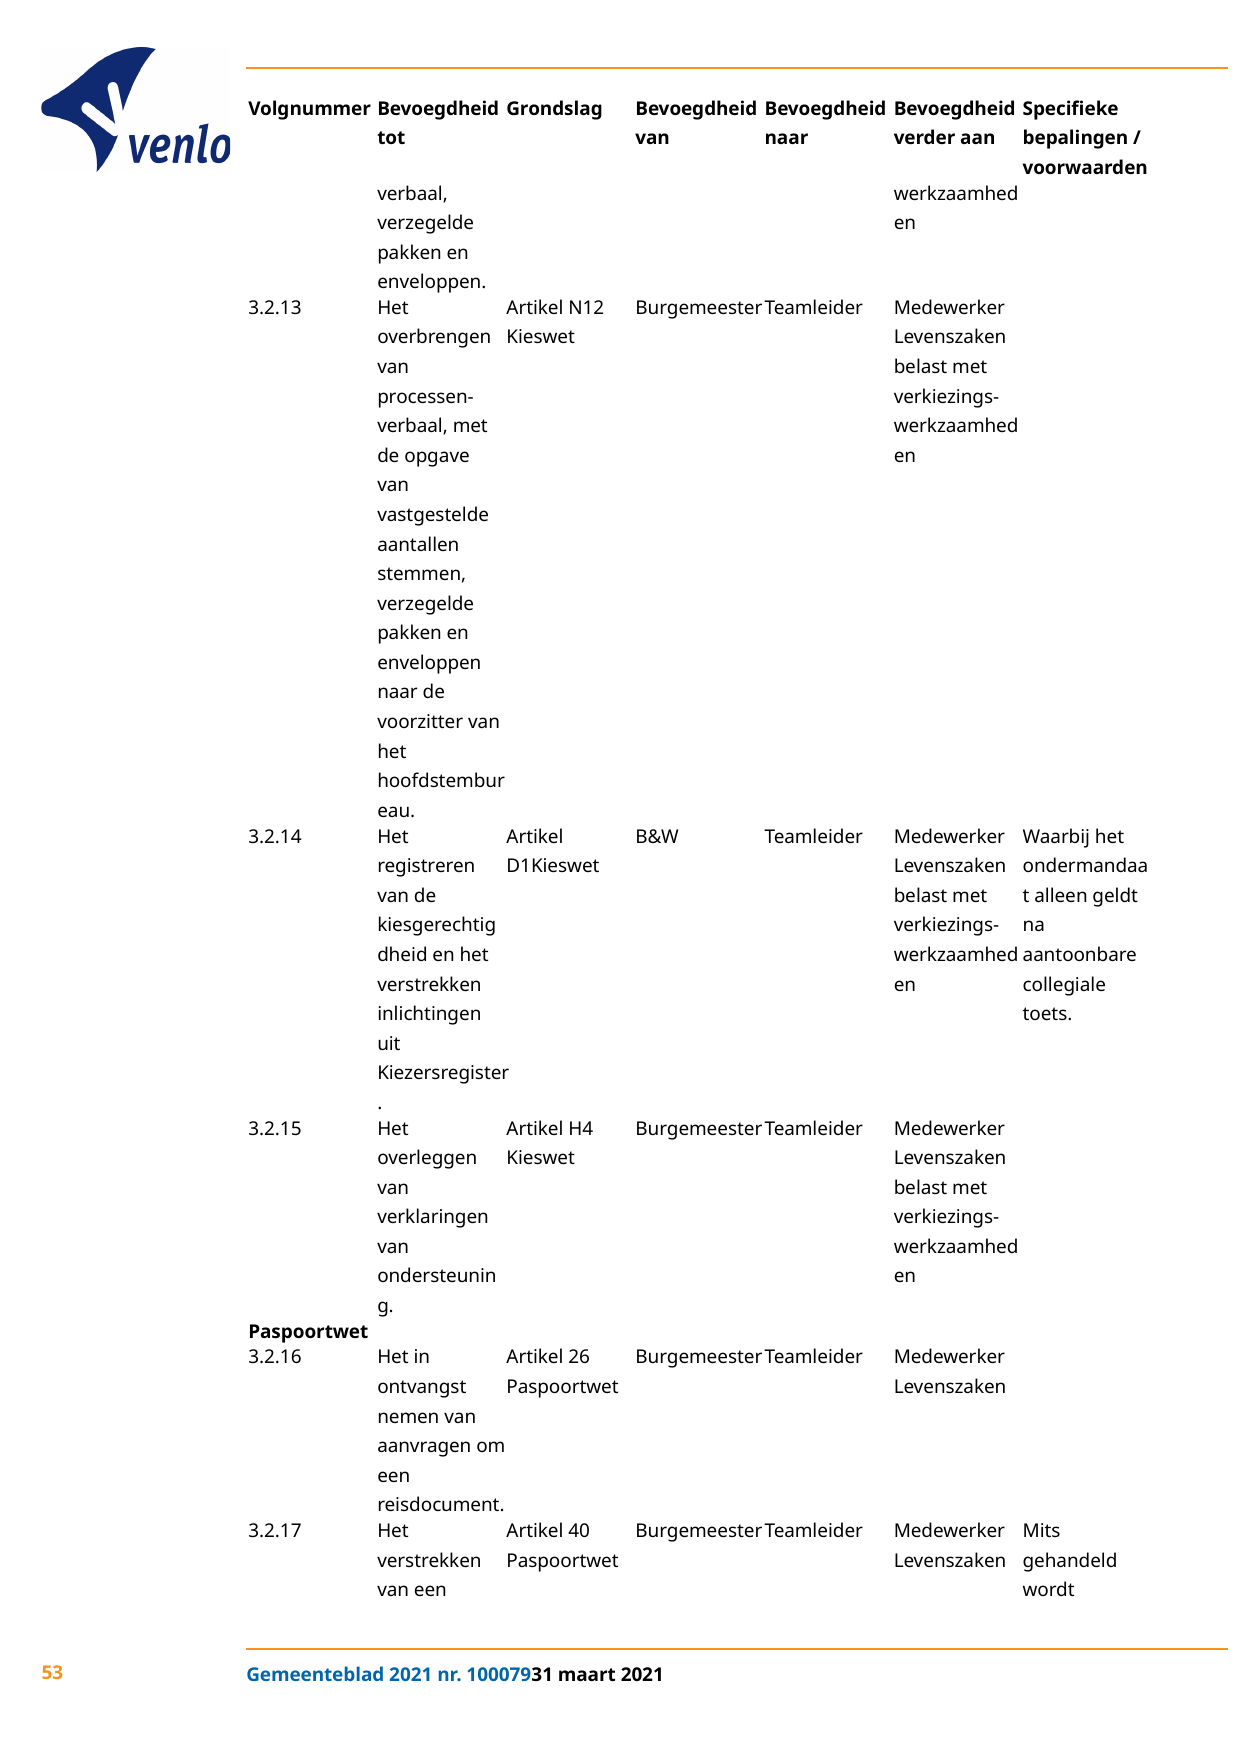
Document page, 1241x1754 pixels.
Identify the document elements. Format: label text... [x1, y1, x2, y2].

table_cell verbaal, verzegelde pakken en enveloppen. [377, 180, 506, 294]
table_cell [1023, 1115, 1152, 1318]
table_cell 3.2.14 [248, 823, 377, 1115]
table_cell Medewerker Levenszaken belast met verkiezings-werkzaamheden [894, 1115, 1022, 1318]
table_header Bevoegdheid naar [764, 95, 893, 180]
table_cell Medewerker Levenszaken belast met verkiezings-werkzaamheden [894, 823, 1022, 1115]
table_cell Medewerker Levenszaken [894, 1344, 1022, 1517]
table_cell Teamleider [764, 294, 893, 823]
table_cell Burgemeester [635, 1344, 764, 1517]
table_cell 3.2.15 [248, 1115, 377, 1318]
table_cell Artikel H4 Kieswet [506, 1115, 635, 1318]
table_cell [764, 180, 893, 294]
table_cell 3.2.17 [248, 1518, 377, 1602]
table_cell 3.2.13 [248, 294, 377, 823]
table_cell Mits gehandeld wordt [1023, 1518, 1152, 1602]
table_cell Teamleider [764, 1518, 893, 1602]
table_cell [635, 180, 764, 294]
table_cell Het in ontvangst nemen van aanvragen om een reisdocument. [377, 1344, 506, 1517]
picture [41, 47, 231, 172]
table_cell Medewerker Levenszaken belast met verkiezings-werkzaamheden [894, 294, 1022, 823]
table_header Specifieke bepalingen / voorwaarden [1023, 95, 1152, 180]
table_cell Burgemeester [635, 294, 764, 823]
table_cell Teamleider [764, 823, 893, 1115]
table_cell [506, 180, 635, 294]
table_cell [1023, 180, 1152, 294]
table_header Bevoegdheid verder aan [894, 95, 1022, 180]
table_cell Paspoortwet [248, 1318, 1152, 1344]
table_cell Teamleider [764, 1115, 893, 1318]
table_cell Het overleggen van verklaringen van ondersteuning. [377, 1115, 506, 1318]
table_header Grondslag [506, 95, 635, 180]
table_cell Burgemeester [635, 1518, 764, 1602]
table_cell [1023, 294, 1152, 823]
table_cell Artikel 40 Paspoortwet [506, 1518, 635, 1602]
table_cell Artikel N12 Kieswet [506, 294, 635, 823]
table_cell Artikel 26 Paspoortwet [506, 1344, 635, 1517]
table_header Bevoegdheid van [635, 95, 764, 180]
table_header Bevoegdheid tot [377, 95, 506, 180]
table_cell Waarbij het ondermandaat alleen geldt na aantoonbare collegiale toets. [1023, 823, 1152, 1115]
table_cell Het verstrekken van een [377, 1518, 506, 1602]
table_cell werkzaamheden [894, 180, 1022, 294]
table_cell Burgemeester [635, 1115, 764, 1318]
table_header Volgnummer [248, 95, 377, 180]
table_cell [1023, 1344, 1152, 1517]
table_cell B&W [635, 823, 764, 1115]
table_cell Teamleider [764, 1344, 893, 1517]
table_cell Het registreren van de kiesgerechtigdheid en het verstrekken inlichtingen uit Kiezersregister. [377, 823, 506, 1115]
table_cell Het overbrengen van processen-verbaal, met de opgave van vastgestelde aantallen stemmen, verzegelde pakken en enveloppen naar de voorzitter van het hoofdstembureau. [377, 294, 506, 823]
table_cell Medewerker Levenszaken [894, 1518, 1022, 1602]
table_cell Artikel D1Kieswet [506, 823, 635, 1115]
table_cell [248, 180, 377, 294]
table_cell 3.2.16 [248, 1344, 377, 1517]
